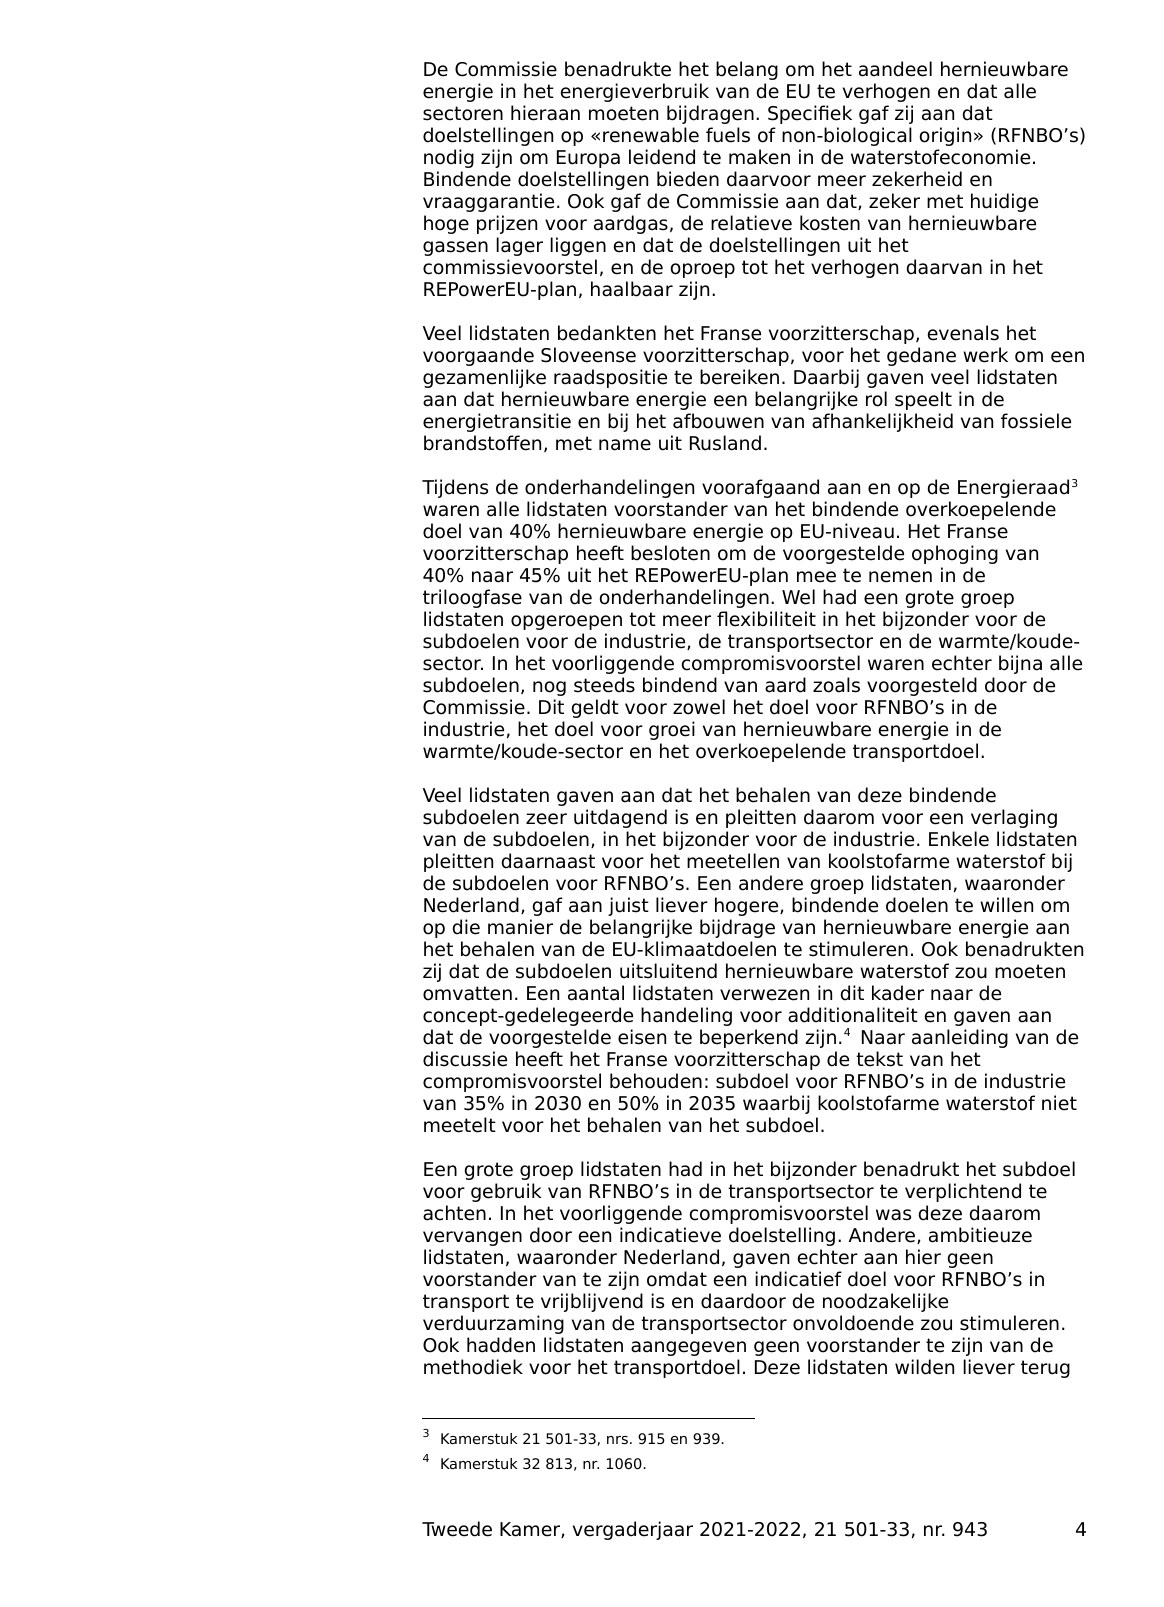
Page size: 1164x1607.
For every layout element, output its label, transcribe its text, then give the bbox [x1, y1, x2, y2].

text Kamerstuk 32 813, nr. 1060. [422, 1452, 1087, 1474]
text Tijdens de onderhandelingen voorafgaand aan en op de Energieraad waren alle lidstaten voorstander van het bindende overkoepelende doel van 40% hernieuwbare energie op EU-niveau. Het Franse voorzitterschap heeft besloten om de voorgestelde ophoging van 40% naar 45% uit het REPowerEU-plan mee te nemen in de triloogfase van de onderhandelingen. Wel had een grote groep lidstaten opgeroepen tot meer flexibiliteit in het bijzonder voor de subdoelen voor de industrie, de transportsector en de warmte/koude-sector. In het voorliggende compromisvoorstel waren echter bijna alle subdoelen, nog steeds bindend van aard zoals voorgesteld door de Commissie. Dit geldt voor zowel het doel voor RFNBO’s in de industrie, het doel voor groei van hernieuwbare energie in de warmte/koude-sector en het overkoepelende transportdoel. [422, 477, 1087, 763]
text Veel lidstaten gaven aan dat het behalen van deze bindende subdoelen zeer uitdagend is en pleitten daarom voor een verlaging van de subdoelen, in het bijzonder voor de industrie. Enkele lidstaten pleitten daarnaast voor het meetellen van koolstofarme waterstof bij de subdoelen voor RFNBO’s. Een andere groep lidstaten, waaronder Nederland, gaf aan juist liever hogere, bindende doelen te willen om op die manier de belangrijke bijdrage van hernieuwbare energie aan het behalen van de EU-klimaatdoelen te stimuleren. Ook benadrukten zij dat de subdoelen uitsluitend hernieuwbare waterstof zou moeten omvatten. Een aantal lidstaten verwezen in dit kader naar de concept-gedelegeerde handeling voor additionaliteit en gaven aan dat de voorgestelde eisen te beperkend zijn. Naar aanleiding van de discussie heeft het Franse voorzitterschap de tekst van het compromisvoorstel behouden: subdoel voor RFNBO’s in de industrie van 35% in 2030 en 50% in 2035 waarbij koolstofarme waterstof niet meetelt voor het behalen van het subdoel. [422, 785, 1087, 1137]
text Veel lidstaten bedankten het Franse voorzitterschap, evenals het voorgaande Sloveense voorzitterschap, voor het gedane werk om een gezamenlijke raadspositie te bereiken. Daarbij gaven veel lidstaten aan dat hernieuwbare energie een belangrijke rol speelt in de energietransitie en bij het afbouwen van afhankelijkheid van fossiele brandstoffen, met name uit Rusland. [422, 323, 1087, 455]
text Een grote groep lidstaten had in het bijzonder benadrukt het subdoel voor gebruik van RFNBO’s in de transportsector te verplichtend te achten. In het voorliggende compromisvoorstel was deze daarom vervangen door een indicatieve doelstelling. Andere, ambitieuze lidstaten, waaronder Nederland, gaven echter aan hier geen voorstander van te zijn omdat een indicatief doel voor RFNBO’s in transport te vrijblijvend is en daardoor de noodzakelijke verduurzaming van de transportsector onvoldoende zou stimuleren. Ook hadden lidstaten aangegeven geen voorstander te zijn van de methodiek voor het transportdoel. Deze lidstaten wilden liever terug [422, 1159, 1087, 1379]
text De Commissie benadrukte het belang om het aandeel hernieuwbare energie in het energieverbruik van de EU te verhogen en dat alle sectoren hieraan moeten bijdragen. Specifiek gaf zij aan dat doelstellingen op «renewable fuels of non-biological origin» (RFNBO’s) nodig zijn om Europa leidend te maken in de waterstofeconomie. Bindende doelstellingen bieden daarvoor meer zekerheid en vraaggarantie. Ook gaf de Commissie aan dat, zeker met huidige hoge prijzen voor aardgas, de relatieve kosten van hernieuwbare gassen lager liggen en dat de doelstellingen uit het commissievoorstel, en de oproep tot het verhogen daarvan in het REPowerEU-plan, haalbaar zijn. [422, 59, 1087, 301]
text Kamerstuk 21 501-33, nrs. 915 en 939. [422, 1427, 1087, 1449]
